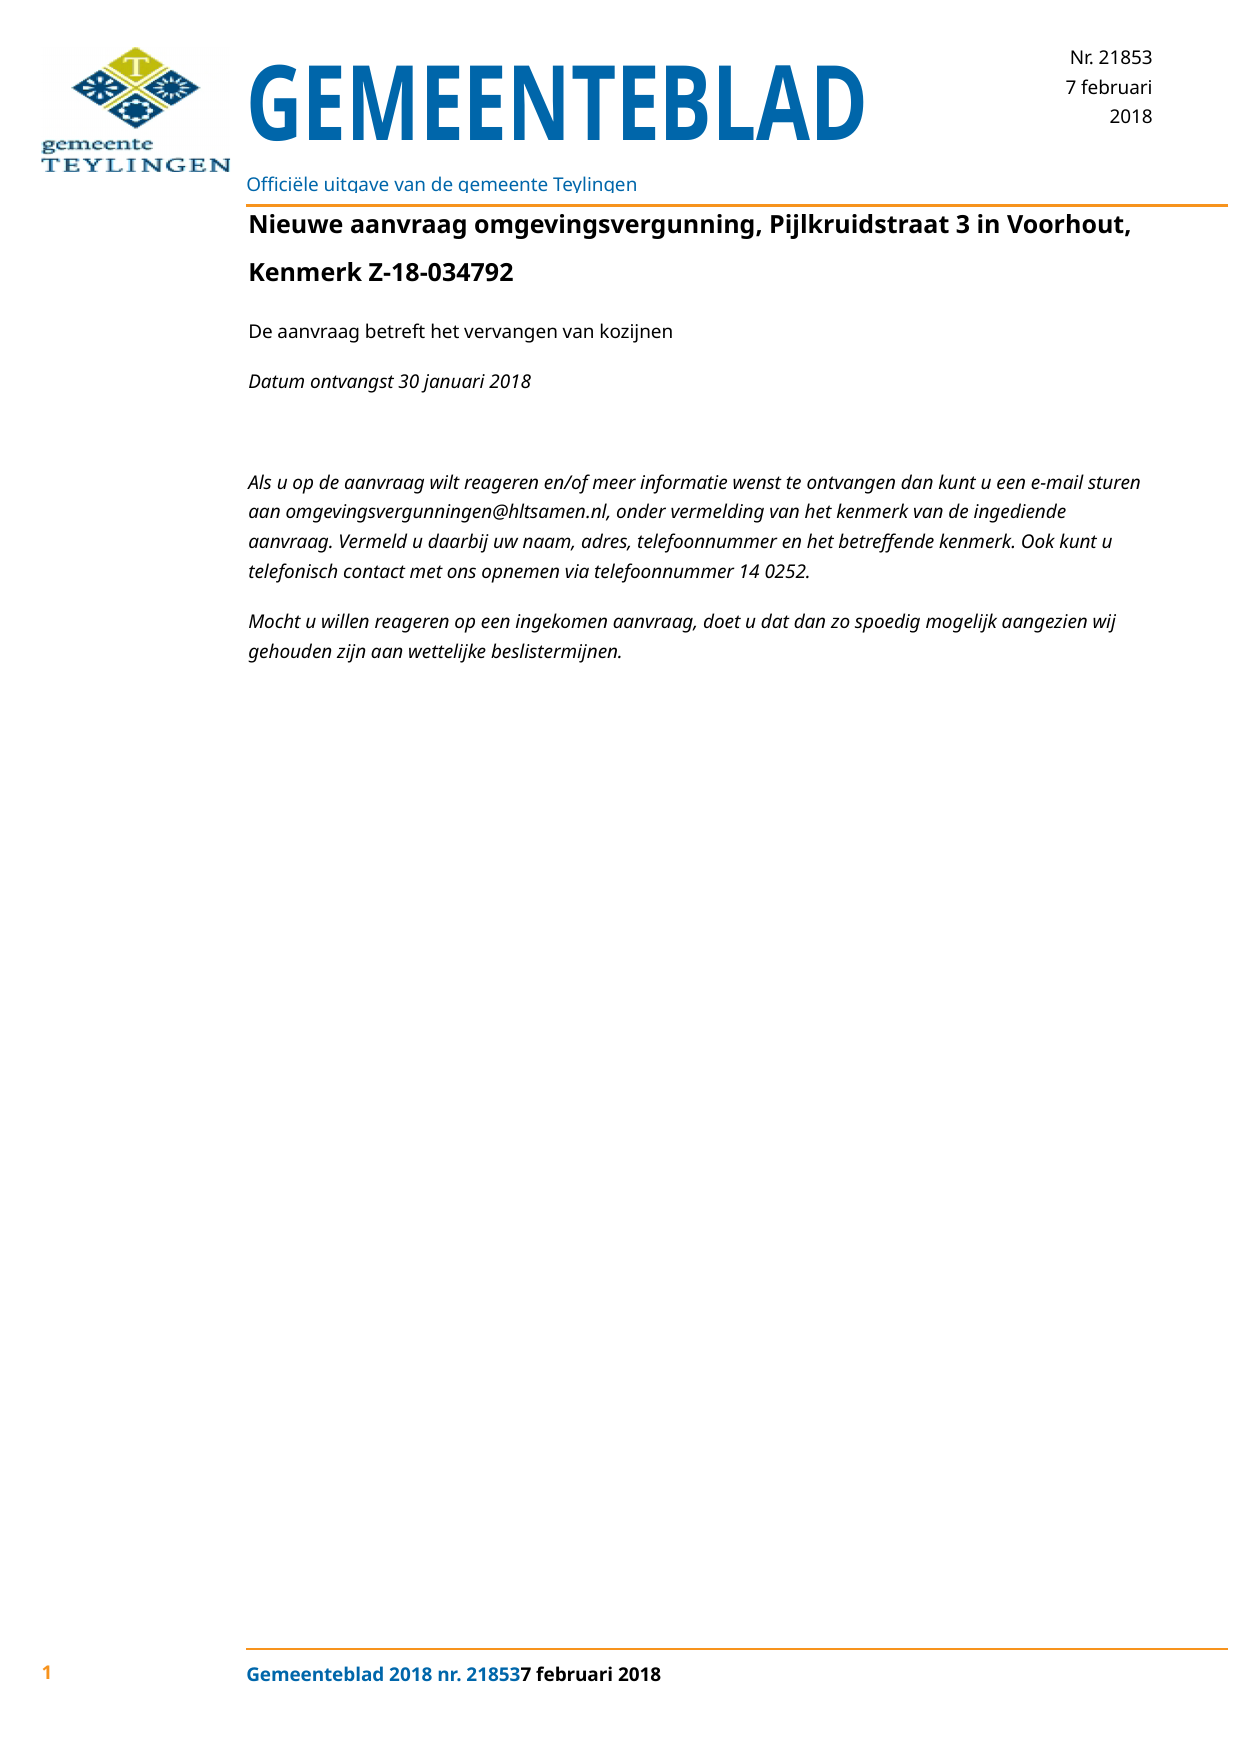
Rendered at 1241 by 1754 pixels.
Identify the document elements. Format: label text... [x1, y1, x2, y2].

text De aanvraag betreft het vervangen van kozijnen [248, 318, 1152, 344]
text Nieuwe aanvraag omgevingsvergunning, Pijlkruidstraat 3 in Voorhout, Kenmerk Z-18-034792 [248, 207, 1152, 288]
text Als u op de aanvraag wilt reageren en/of meer informatie wenst te ontvangen dan kunt u een e-mail sturen aan omgevingsvergunningen@hltsamen.nl, onder vermelding van het kenmerk van de ingediende aanvraag. Vermeld u daarbij uw naam, adres, telefoonnummer en het betreffende kenmerk. Ook kunt u telefonisch contact met ons opnemen via telefoonnummer 14 0252. [248, 469, 1152, 584]
picture [41, 47, 231, 172]
text Mocht u willen reageren op een ingekomen aanvraag, doet u dat dan zo spoedig mogelijk aangezien wij gehouden zijn aan wettelijke beslistermijnen. [248, 608, 1152, 664]
text Datum ontvangst 30 januari 2018 [248, 368, 1152, 394]
